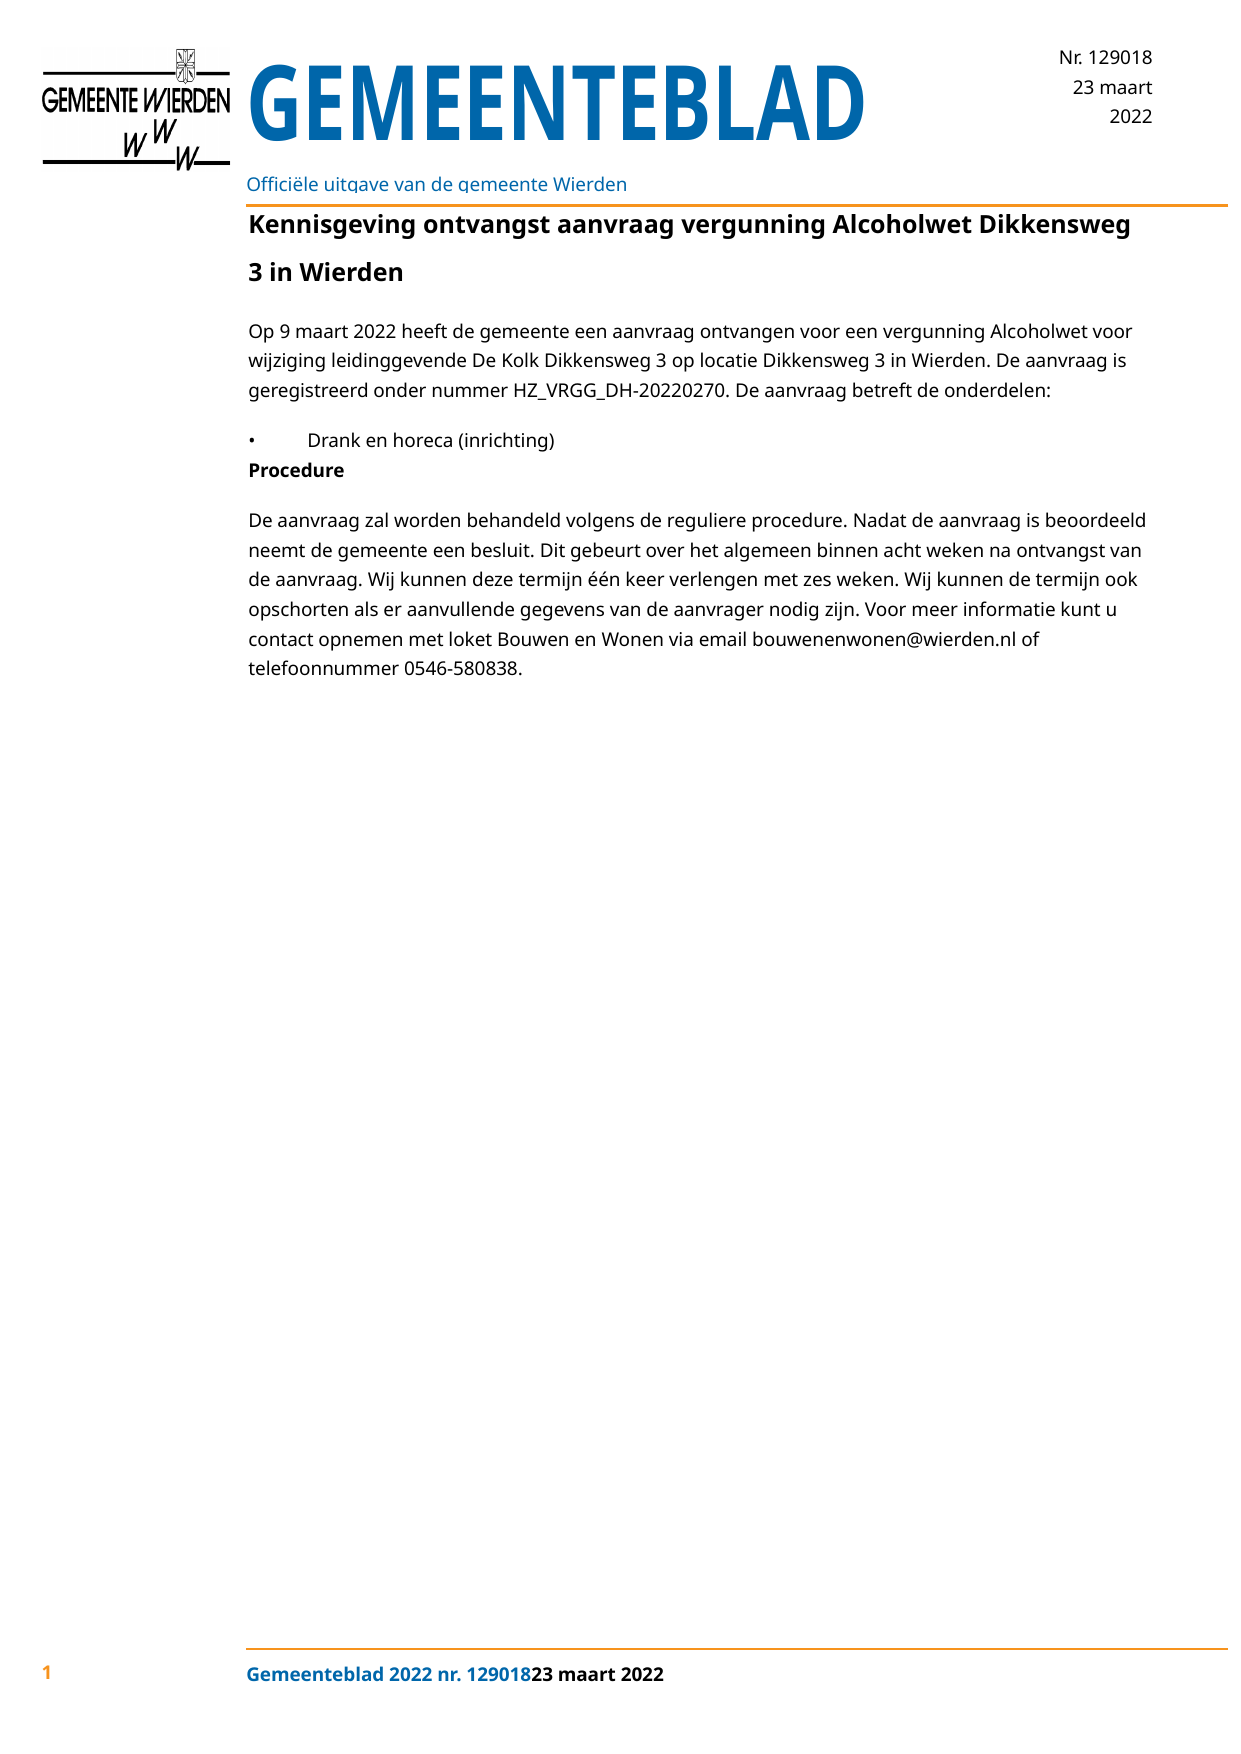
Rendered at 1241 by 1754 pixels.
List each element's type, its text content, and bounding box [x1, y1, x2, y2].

text Op 9 maart 2022 heeft de gemeente een aanvraag ontvangen voor een vergunning Alcoholwet voor wijziging leidinggevende De Kolk Dikkensweg 3 op locatie Dikkensweg 3 in Wierden. De aanvraag is geregistreerd onder nummer HZ_VRGG_DH-20220270. De aanvraag betreft de onderdelen: [248, 318, 1152, 403]
text Kennisgeving ontvangst aanvraag vergunning Alcoholwet Dikkensweg 3 in Wierden [248, 207, 1152, 288]
text De aanvraag zal worden behandeld volgens de reguliere procedure. Nadat de aanvraag is beoordeeld neemt de gemeente een besluit. Dit gebeurt over het algemeen binnen acht weken na ontvangst van de aanvraag. Wij kunnen deze termijn één keer verlengen met zes weken. Wij kunnen de termijn ook opschorten als er aanvullende gegevens van de aanvrager nodig zijn. Voor meer informatie kunt u contact opnemen met loket Bouwen en Wonen via email bouwenenwonen@wierden.nl of telefoonnummer 0546-580838. [248, 507, 1152, 681]
picture [41, 47, 231, 172]
text Procedure [248, 457, 1152, 483]
list Drank en horeca (inrichting) [248, 427, 1152, 453]
